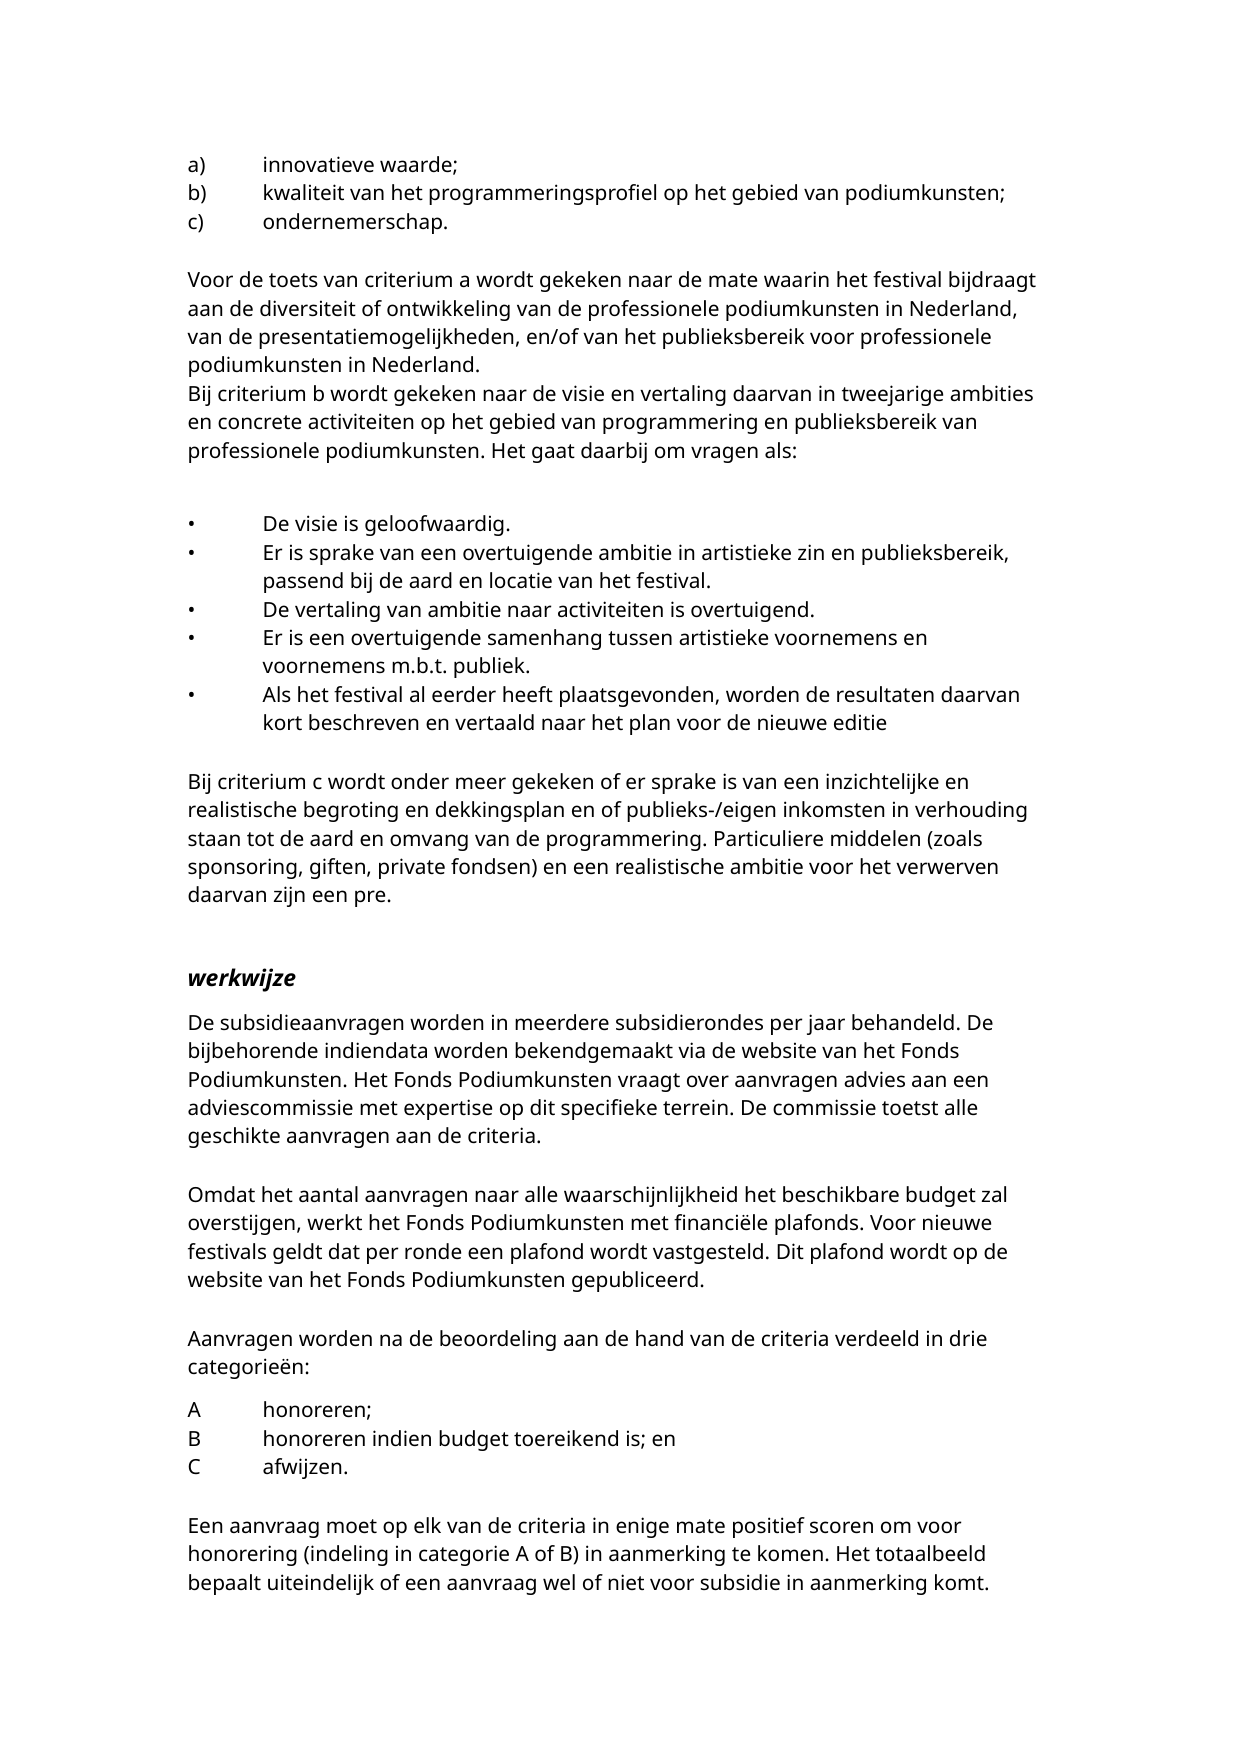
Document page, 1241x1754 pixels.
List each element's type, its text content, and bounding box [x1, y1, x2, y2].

text Voor de toets van criterium a wordt gekeken naar de mate waarin het festival bijdraagt aan de diversiteit of ontwikkeling van de professionele podiumkunsten in Nederland, van de presentatiemogelijkheden, en/of van het publieksbereik voor professionele podiumkunsten in Nederland. [187, 265, 1053, 379]
list ondernemerschap. [187, 207, 1053, 235]
list Er is een overtuigende samenhang tussen artistieke voornemens en voornemens m.b.t. publiek. [187, 623, 1053, 680]
text Bij criterium c wordt onder meer gekeken of er sprake is van een inzichtelijke en realistische begroting en dekkingsplan en of publieks-/eigen inkomsten in verhouding staan tot de aard en omvang van de programmering. Particuliere middelen (zoals sponsoring, giften, private fondsen) en een realistische ambitie voor het verwerven daarvan zijn een pre. [187, 767, 1053, 909]
list honoreren indien budget toereikend is; en [187, 1424, 1053, 1452]
list innovatieve waarde; [187, 150, 1053, 178]
text Een aanvraag moet op elk van de criteria in enige mate positief scoren om voor honorering (indeling in categorie A of B) in aanmerking te komen. Het totaalbeeld bepaalt uiteindelijk of een aanvraag wel of niet voor subsidie in aanmerking komt. [187, 1511, 1053, 1596]
subtitle werkwijze [187, 962, 1053, 993]
list De vertaling van ambitie naar activiteiten is overtuigend. [187, 595, 1053, 623]
text Aanvragen worden na de beoordeling aan de hand van de criteria verdeeld in drie categorieën: [187, 1324, 1053, 1381]
list Als het festival al eerder heeft plaatsgevonden, worden de resultaten daarvan kort beschreven en vertaald naar het plan voor de nieuwe editie [187, 680, 1053, 737]
list honoreren; [187, 1396, 1053, 1424]
list De visie is geloofwaardig. [187, 509, 1053, 538]
text Omdat het aantal aanvragen naar alle waarschijnlijkheid het beschikbare budget zal overstijgen, werkt het Fonds Podiumkunsten met financiële plafonds. Voor nieuwe festivals geldt dat per ronde een plafond wordt vastgesteld. Dit plafond wordt op de website van het Fonds Podiumkunsten gepubliceerd. [187, 1180, 1053, 1294]
text Bij criterium b wordt gekeken naar de visie en vertaling daarvan in tweejarige ambities en concrete activiteiten op het gebied van programmering en publieksbereik van professionele podiumkunsten. Het gaat daarbij om vragen als: [187, 379, 1053, 464]
text De subsidieaanvragen worden in meerdere subsidierondes per jaar behandeld. De bijbehorende indiendata worden bekendgemaakt via de website van het Fonds Podiumkunsten. Het Fonds Podiumkunsten vraagt over aanvragen advies aan een adviescommissie met expertise op dit specifieke terrein. De commissie toetst alle geschikte aanvragen aan de criteria. [187, 1008, 1053, 1150]
list kwaliteit van het programmeringsprofiel op het gebied van podiumkunsten; [187, 178, 1053, 207]
list afwijzen. [187, 1452, 1053, 1481]
list Er is sprake van een overtuigende ambitie in artistieke zin en publieksbereik, passend bij de aard en locatie van het festival. [187, 538, 1053, 595]
